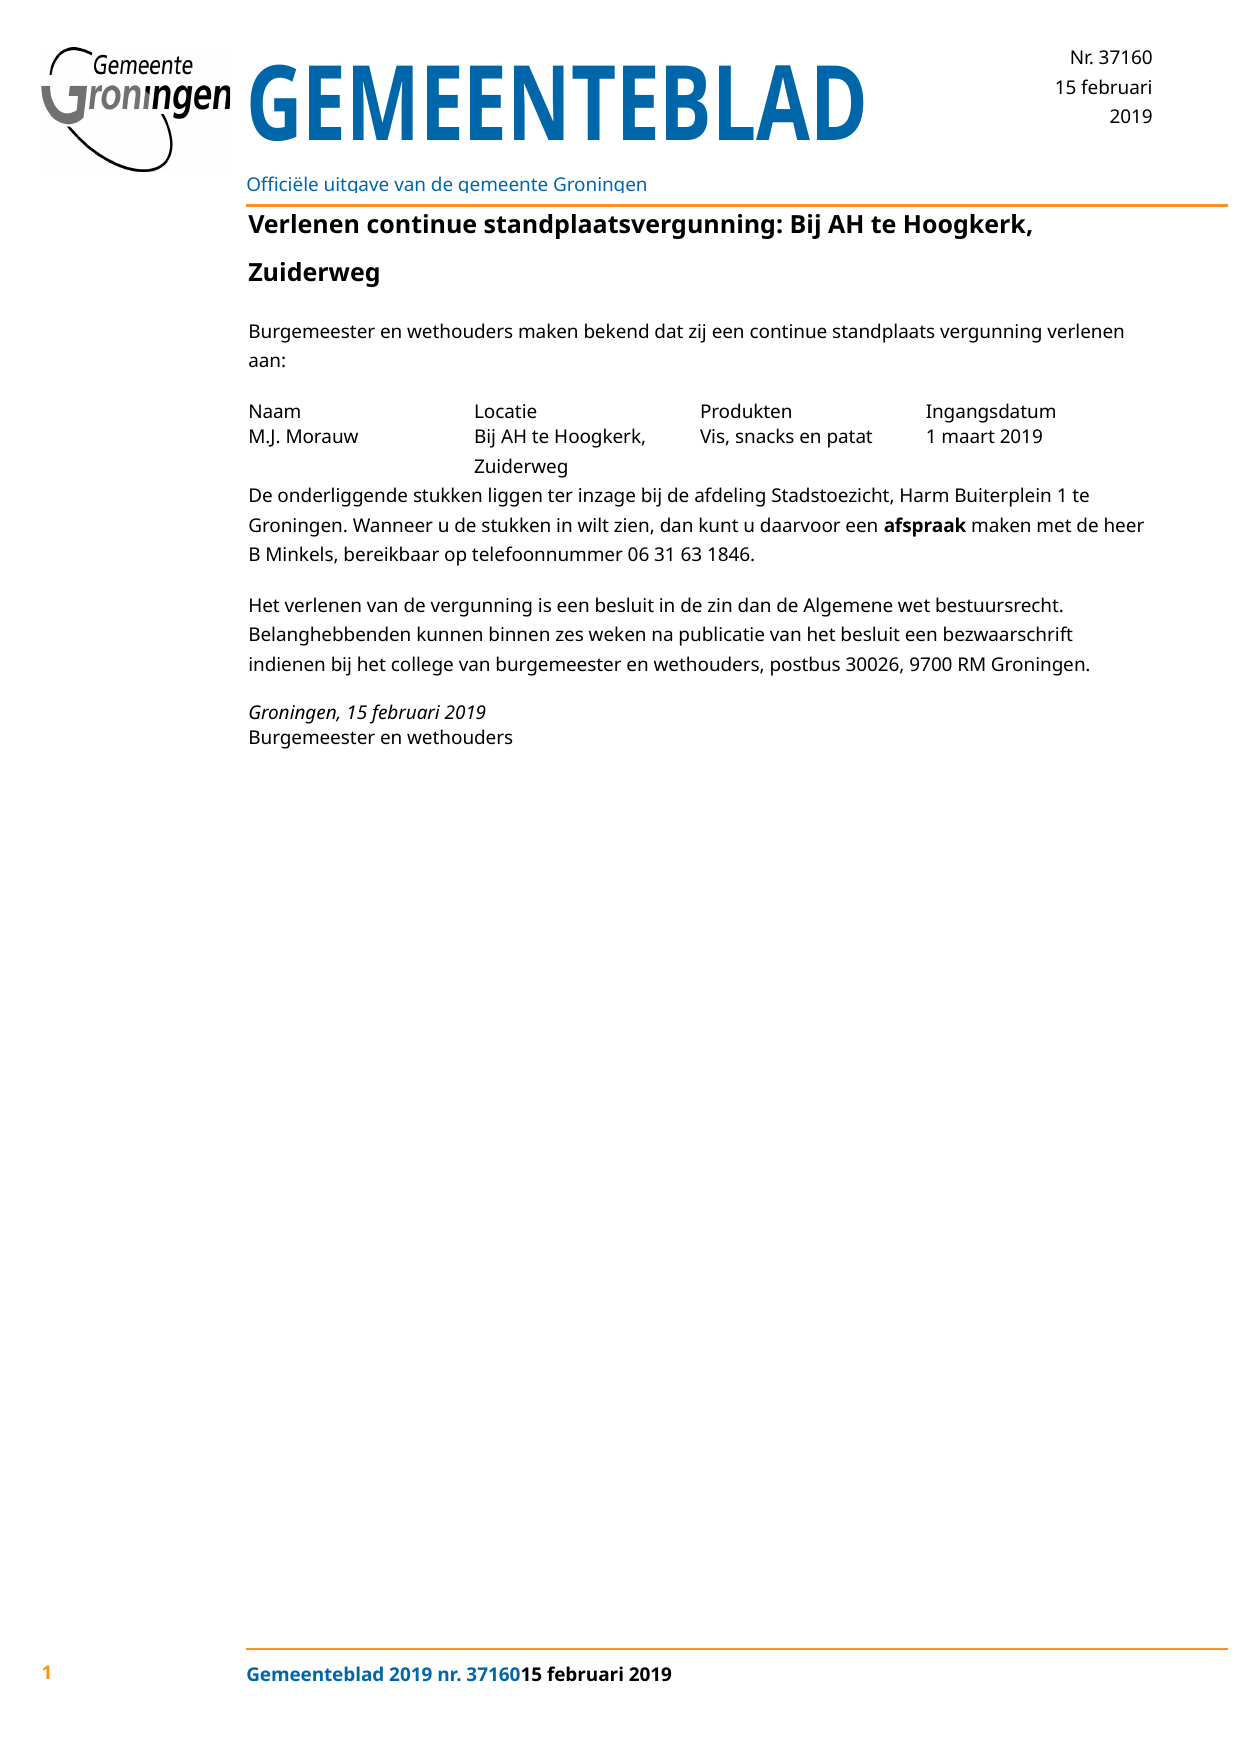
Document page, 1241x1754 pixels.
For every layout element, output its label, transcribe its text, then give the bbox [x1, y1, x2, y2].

table_header Produkten [700, 398, 926, 424]
text Burgemeester en wethouders [248, 724, 1152, 750]
table_header Naam [248, 398, 474, 424]
table_header Locatie [474, 398, 700, 424]
table_cell M.J. Morauw [248, 424, 474, 479]
text Het verlenen van de vergunning is een besluit in de zin dan de Algemene wet bestuursrecht. Belanghebbenden kunnen binnen zes weken na publicatie van het besluit een bezwaarschrift indienen bij het college van burgemeester en wethouders, postbus 30026, 9700 RM Groningen. [248, 592, 1152, 677]
picture [41, 47, 231, 172]
text Burgemeester en wethouders maken bekend dat zij een continue standplaats vergunning verlenen aan: [248, 318, 1152, 373]
table_cell Bij AH te Hoogkerk, Zuiderweg [474, 424, 700, 479]
text De onderliggende stukken liggen ter inzage bij de afdeling Stadstoezicht, Harm Buiterplein 1 te Groningen. Wanneer u de stukken in wilt zien, dan kunt u daarvoor een afspraak maken met de heer B Minkels, bereikbaar op telefoonnummer 06 31 63 1846. [248, 482, 1152, 567]
table_header Ingangsdatum [926, 398, 1152, 424]
table_cell 1 maart 2019 [926, 424, 1152, 479]
table_cell Vis, snacks en patat [700, 424, 926, 479]
text Groningen, 15 februari 2019 [248, 699, 1152, 724]
text Verlenen continue standplaatsvergunning: Bij AH te Hoogkerk, Zuiderweg [248, 207, 1152, 288]
